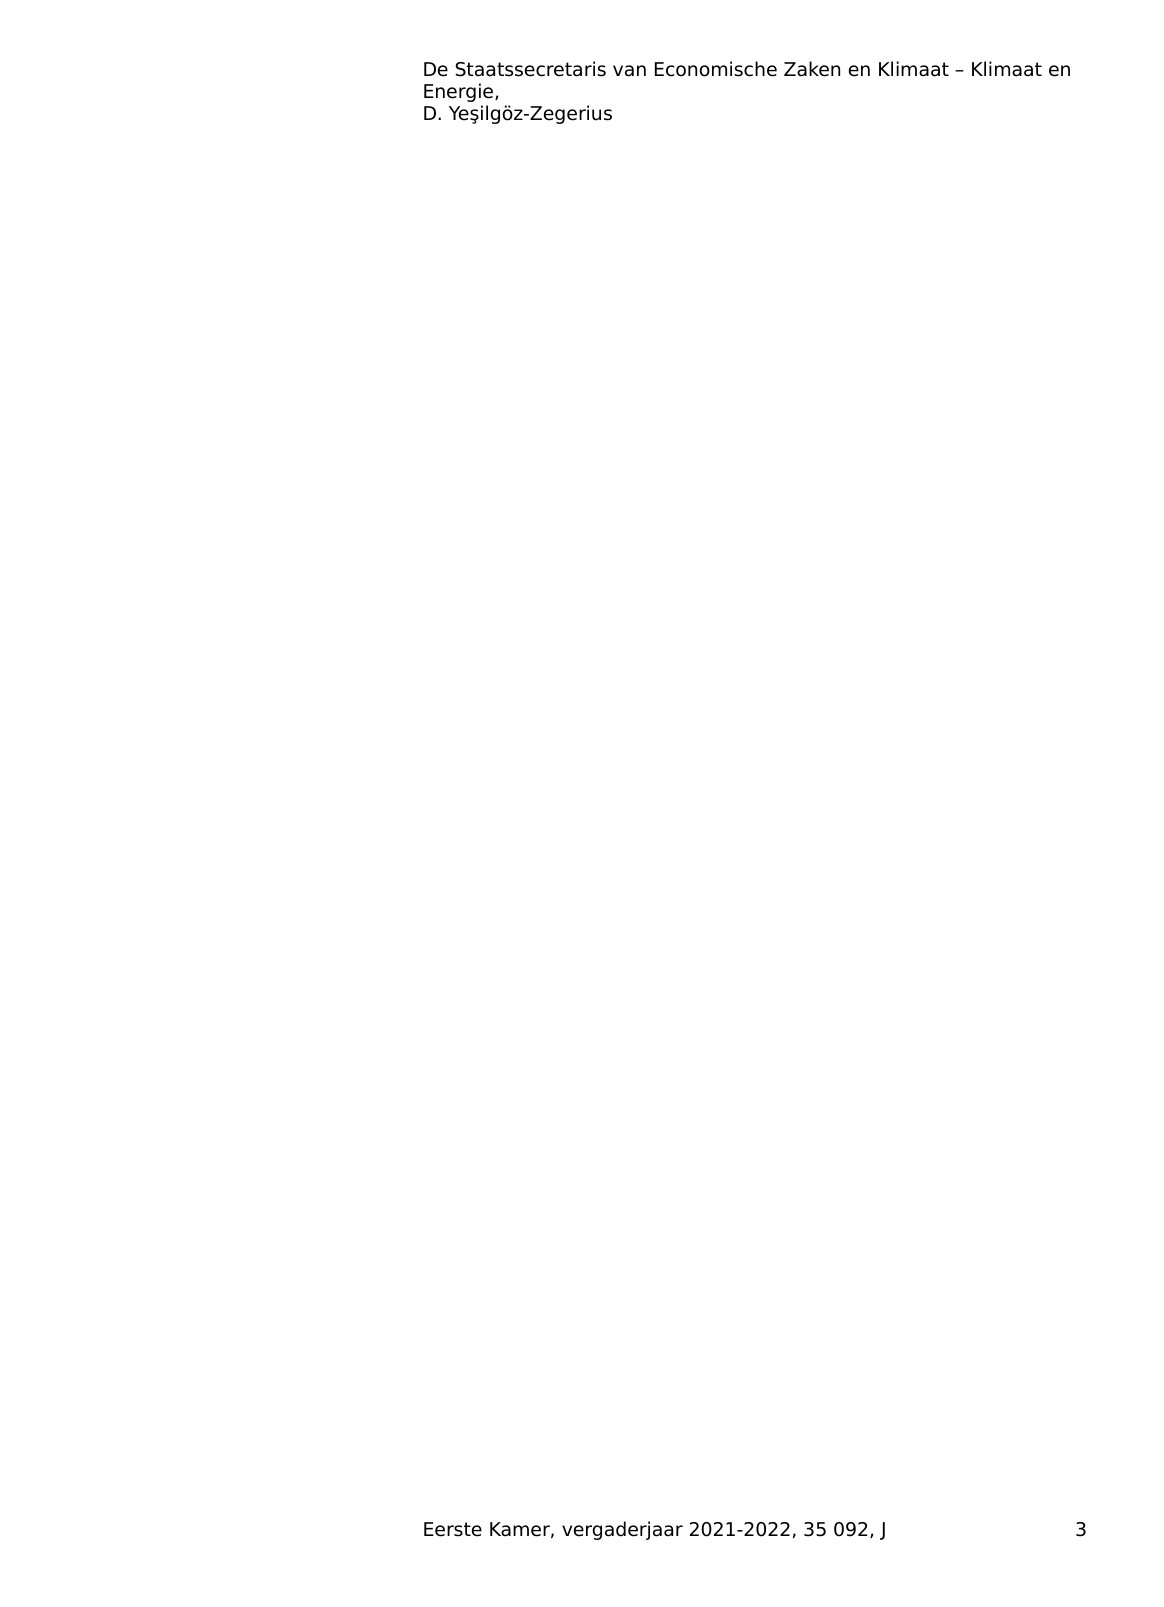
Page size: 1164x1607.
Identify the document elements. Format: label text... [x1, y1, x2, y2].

text De Staatssecretaris van Economische Zaken en Klimaat – Klimaat en Energie, D. Yeşilgöz-Zegerius [422, 59, 1087, 125]
